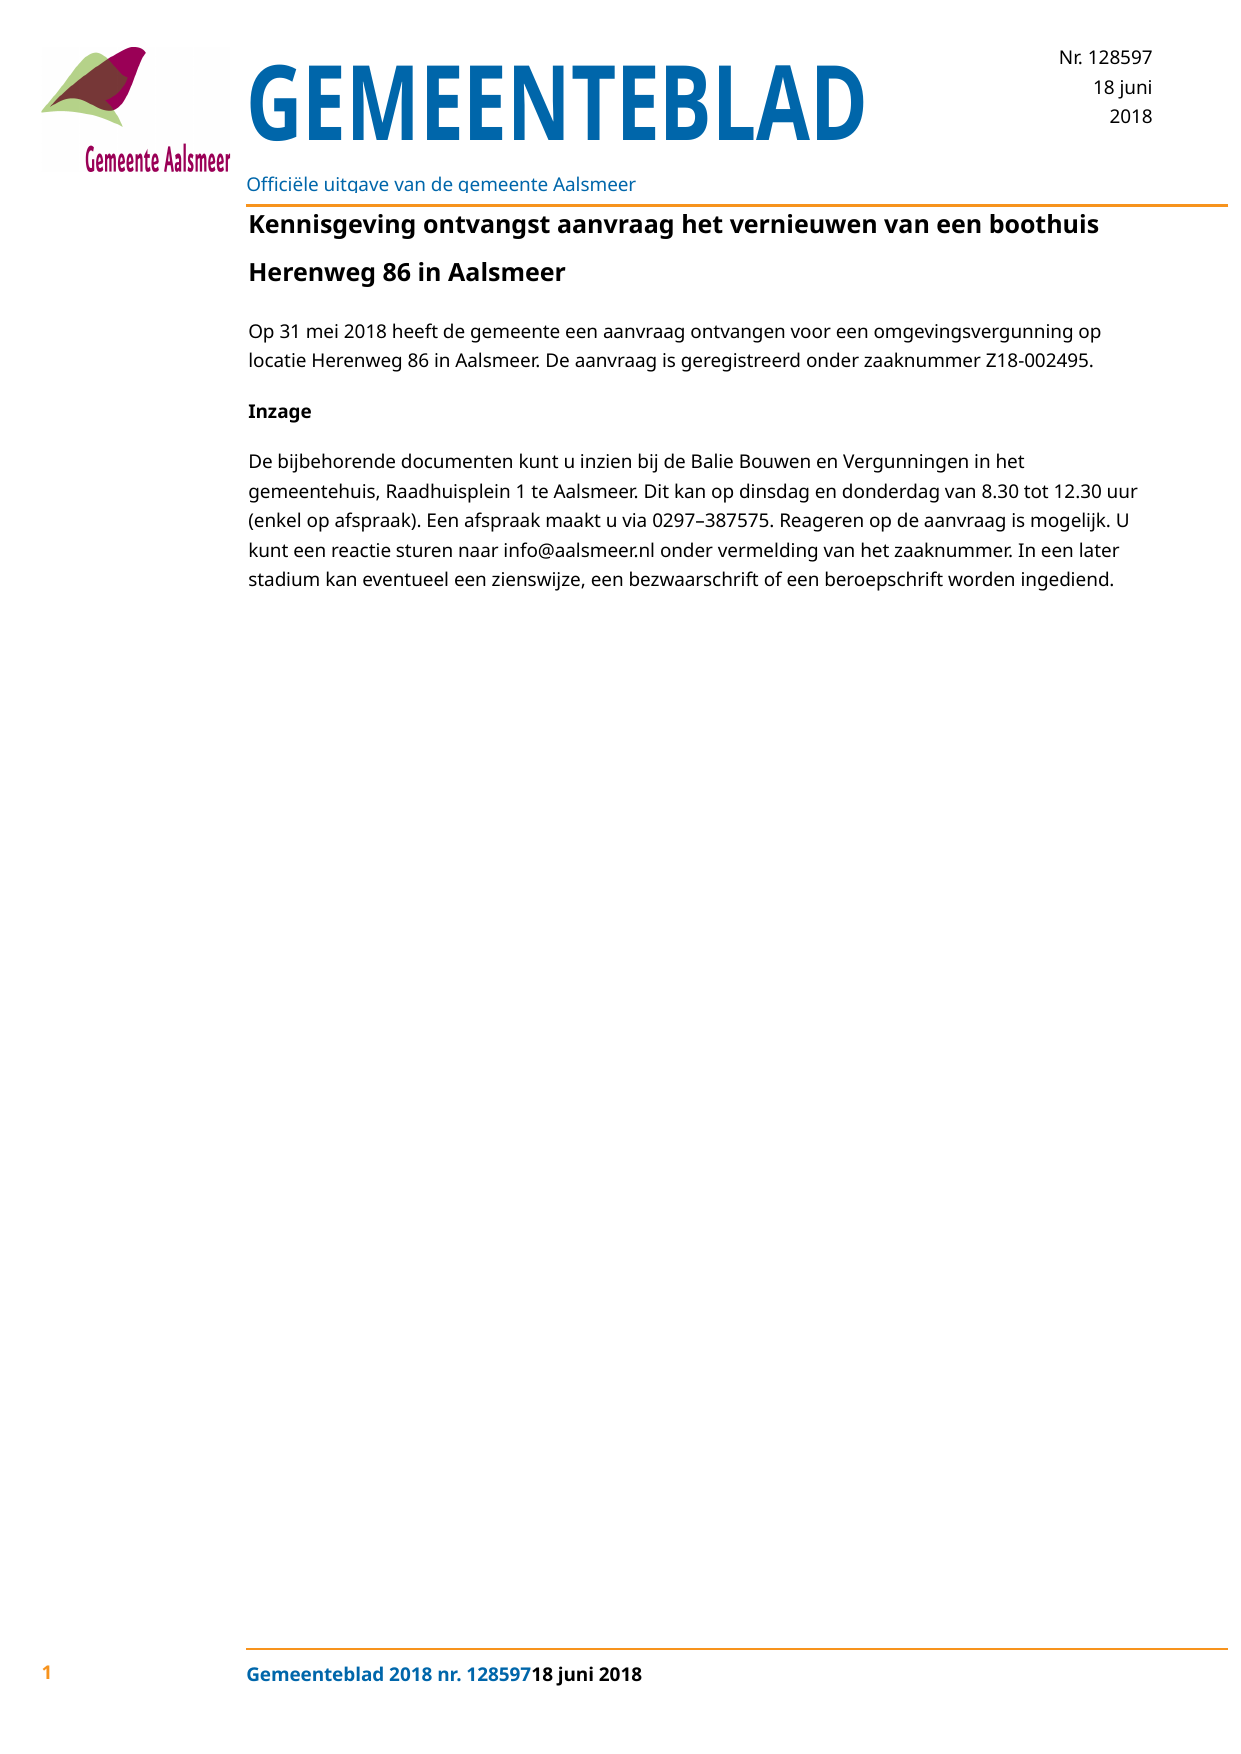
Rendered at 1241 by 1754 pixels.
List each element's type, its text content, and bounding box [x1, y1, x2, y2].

text Op 31 mei 2018 heeft de gemeente een aanvraag ontvangen voor een omgevingsvergunning op locatie Herenweg 86 in Aalsmeer. De aanvraag is geregistreerd onder zaaknummer Z18-002495. [248, 318, 1152, 373]
text Inzage [248, 398, 1152, 424]
picture [41, 47, 231, 172]
text Kennisgeving ontvangst aanvraag het vernieuwen van een boothuis Herenweg 86 in Aalsmeer [248, 207, 1152, 288]
text De bijbehorende documenten kunt u inzien bij de Balie Bouwen en Vergunningen in het gemeentehuis, Raadhuisplein 1 te Aalsmeer. Dit kan op dinsdag en donderdag van 8.30 tot 12.30 uur (enkel op afspraak). Een afspraak maakt u via 0297–387575. Reageren op de aanvraag is mogelijk. U kunt een reactie sturen naar info@aalsmeer.nl onder vermelding van het zaaknummer. In een later stadium kan eventueel een zienswijze, een bezwaarschrift of een beroepschrift worden ingediend. [248, 448, 1152, 592]
